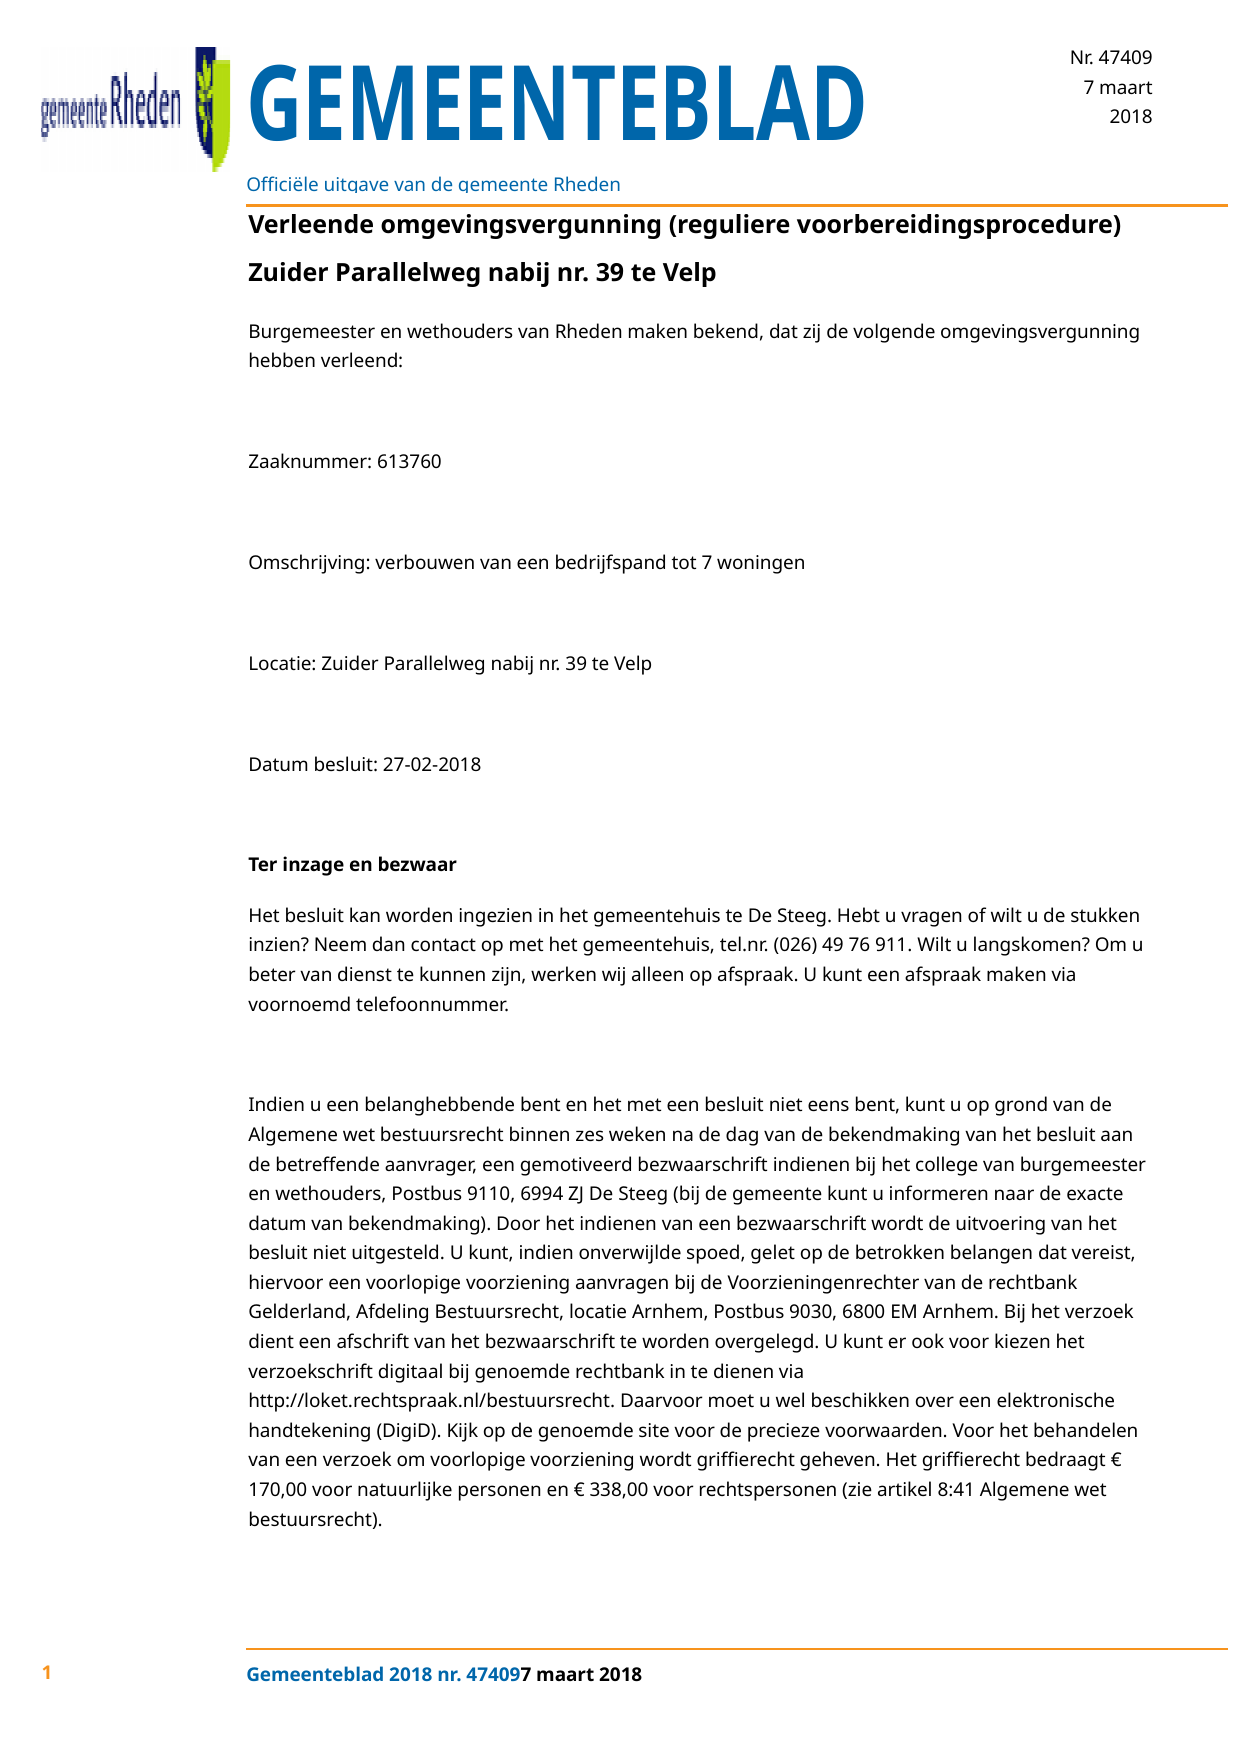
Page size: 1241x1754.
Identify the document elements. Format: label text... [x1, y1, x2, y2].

text Locatie: Zuider Parallelweg nabij nr. 39 te Velp [248, 650, 1152, 676]
text Omschrijving: verbouwen van een bedrijfspand tot 7 woningen [248, 549, 1152, 575]
text Indien u een belanghebbende bent en het met een besluit niet eens bent, kunt u op grond van de Algemene wet bestuursrecht binnen zes weken na de dag van de bekendmaking van het besluit aan de betreffende aanvrager, een gemotiveerd bezwaarschrift indienen bij het college van burgemeester en wethouders, Postbus 9110, 6994 ZJ De Steeg (bij de gemeente kunt u informeren naar de exacte datum van bekendmaking). Door het indienen van een bezwaarschrift wordt de uitvoering van het besluit niet uitgesteld. U kunt, indien onverwijlde spoed, gelet op de betrokken belangen dat vereist, hiervoor een voorlopige voorziening aanvragen bij de Voorzieningenrechter van de rechtbank Gelderland, Afdeling Bestuursrecht, locatie Arnhem, Postbus 9030, 6800 EM Arnhem. Bij het verzoek dient een afschrift van het bezwaarschrift te worden overgelegd. U kunt er ook voor kiezen het verzoekschrift digitaal bij genoemde rechtbank in te dienen via http://loket.rechtspraak.nl/bestuursrecht. Daarvoor moet u wel beschikken over een elektronische handtekening (DigiD). Kijk op de genoemde site voor de precieze voorwaarden. Voor het behandelen van een verzoek om voorlopige voorziening wordt griffierecht geheven. Het griffierecht bedraagt € 170,00 voor natuurlijke personen en € 338,00 voor rechtspersonen (zie artikel 8:41 Algemene wet bestuursrecht). [248, 1092, 1152, 1532]
text Ter inzage en bezwaar [248, 852, 1152, 877]
text Zaaknummer: 613760 [248, 448, 1152, 474]
text Verleende omgevingsvergunning (reguliere voorbereidingsprocedure) Zuider Parallelweg nabij nr. 39 te Velp [248, 207, 1152, 288]
text Burgemeester en wethouders van Rheden maken bekend, dat zij de volgende omgevingsvergunning hebben verleend: [248, 318, 1152, 373]
text Datum besluit: 27-02-2018 [248, 751, 1152, 777]
picture [41, 47, 231, 172]
text Het besluit kan worden ingezien in het gemeentehuis te De Steeg. Hebt u vragen of wilt u de stukken inzien? Neem dan contact op met het gemeentehuis, tel.nr. (026) 49 76 911. Wilt u langskomen? Om u beter van dienst te kunnen zijn, werken wij alleen op afspraak. U kunt een afspraak maken via voornoemd telefoonnummer. [248, 902, 1152, 1017]
